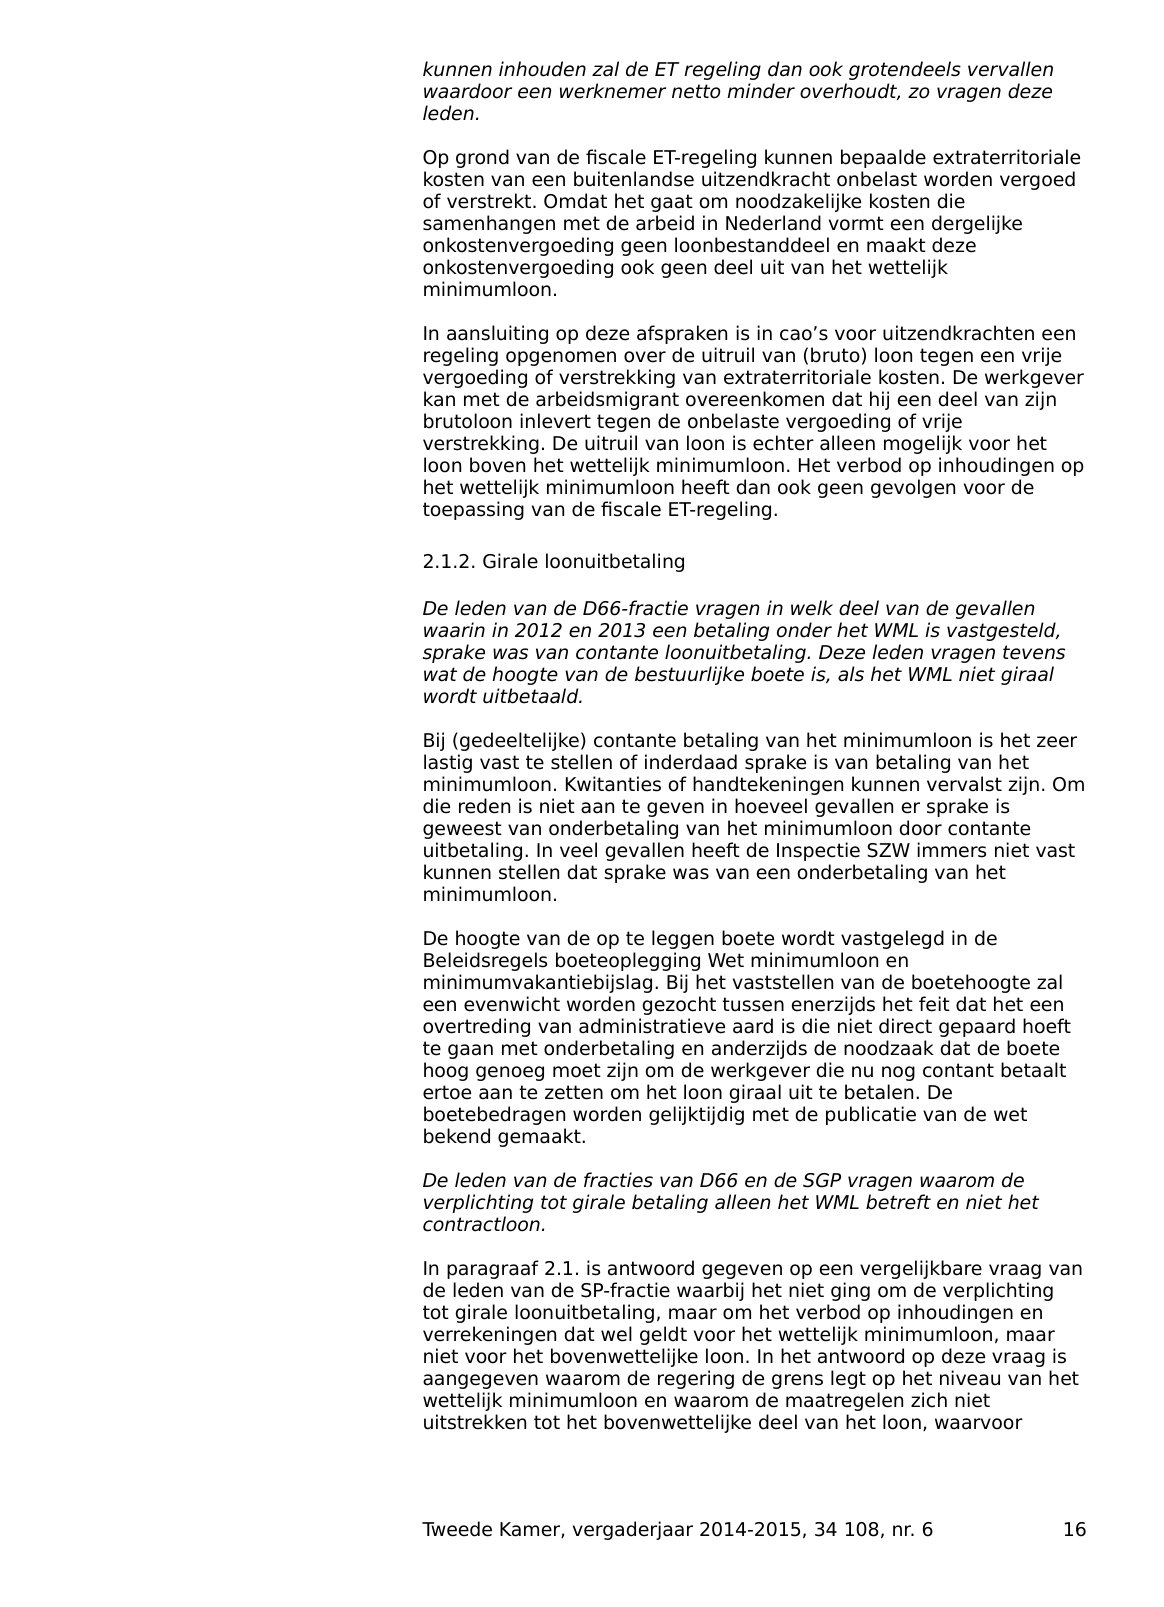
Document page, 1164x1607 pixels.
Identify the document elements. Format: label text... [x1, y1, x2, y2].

subtitle 2.1.2. Girale loonuitbetaling [422, 551, 1087, 573]
text De hoogte van de op te leggen boete wordt vastgelegd in de Beleidsregels boeteoplegging Wet minimumloon en minimumvakantiebijslag. Bij het vaststellen van de boetehoogte zal een evenwicht worden gezocht tussen enerzijds het feit dat het een overtreding van administratieve aard is die niet direct gepaard hoeft te gaan met onderbetaling en anderzijds de noodzaak dat de boete hoog genoeg moet zijn om de werkgever die nu nog contant betaalt ertoe aan te zetten om het loon giraal uit te betalen. De boetebedragen worden gelijktijdig met de publicatie van de wet bekend gemaakt. [422, 928, 1087, 1148]
text De leden van de fracties van D66 en de SGP vragen waarom de verplichting tot girale betaling alleen het WML betreft en niet het contractloon. [422, 1170, 1087, 1236]
text Bij (gedeeltelijke) contante betaling van het minimumloon is het zeer lastig vast te stellen of inderdaad sprake is van betaling van het minimumloon. Kwitanties of handtekeningen kunnen vervalst zijn. Om die reden is niet aan te geven in hoeveel gevallen er sprake is geweest van onderbetaling van het minimumloon door contante uitbetaling. In veel gevallen heeft de Inspectie SZW immers niet vast kunnen stellen dat sprake was van een onderbetaling van het minimumloon. [422, 730, 1087, 906]
text kunnen inhouden zal de ET regeling dan ook grotendeels vervallen waardoor een werknemer netto minder overhoudt, zo vragen deze leden. [422, 59, 1087, 125]
text De leden van de D66-fractie vragen in welk deel van de gevallen waarin in 2012 en 2013 een betaling onder het WML is vastgesteld, sprake was van contante loonuitbetaling. Deze leden vragen tevens wat de hoogte van de bestuurlijke boete is, als het WML niet giraal wordt uitbetaald. [422, 598, 1087, 708]
text In aansluiting op deze afspraken is in cao’s voor uitzendkrachten een regeling opgenomen over de uitruil van (bruto) loon tegen een vrije vergoeding of verstrekking van extraterritoriale kosten. De werkgever kan met de arbeidsmigrant overeenkomen dat hij een deel van zijn brutoloon inlevert tegen de onbelaste vergoeding of vrije verstrekking. De uitruil van loon is echter alleen mogelijk voor het loon boven het wettelijk minimumloon. Het verbod op inhoudingen op het wettelijk minimumloon heeft dan ook geen gevolgen voor de toepassing van de fiscale ET-regeling. [422, 323, 1087, 521]
text In paragraaf 2.1. is antwoord gegeven op een vergelijkbare vraag van de leden van de SP-fractie waarbij het niet ging om de verplichting tot girale loonuitbetaling, maar om het verbod op inhoudingen en verrekeningen dat wel geldt voor het wettelijk minimumloon, maar niet voor het bovenwettelijke loon. In het antwoord op deze vraag is aangegeven waarom de regering de grens legt op het niveau van het wettelijk minimumloon en waarom de maatregelen zich niet uitstrekken tot het bovenwettelijke deel van het loon, waarvoor [422, 1258, 1087, 1434]
text Op grond van de fiscale ET-regeling kunnen bepaalde extraterritoriale kosten van een buitenlandse uitzendkracht onbelast worden vergoed of verstrekt. Omdat het gaat om noodzakelijke kosten die samenhangen met de arbeid in Nederland vormt een dergelijke onkostenvergoeding geen loonbestanddeel en maakt deze onkostenvergoeding ook geen deel uit van het wettelijk minimumloon. [422, 147, 1087, 301]
